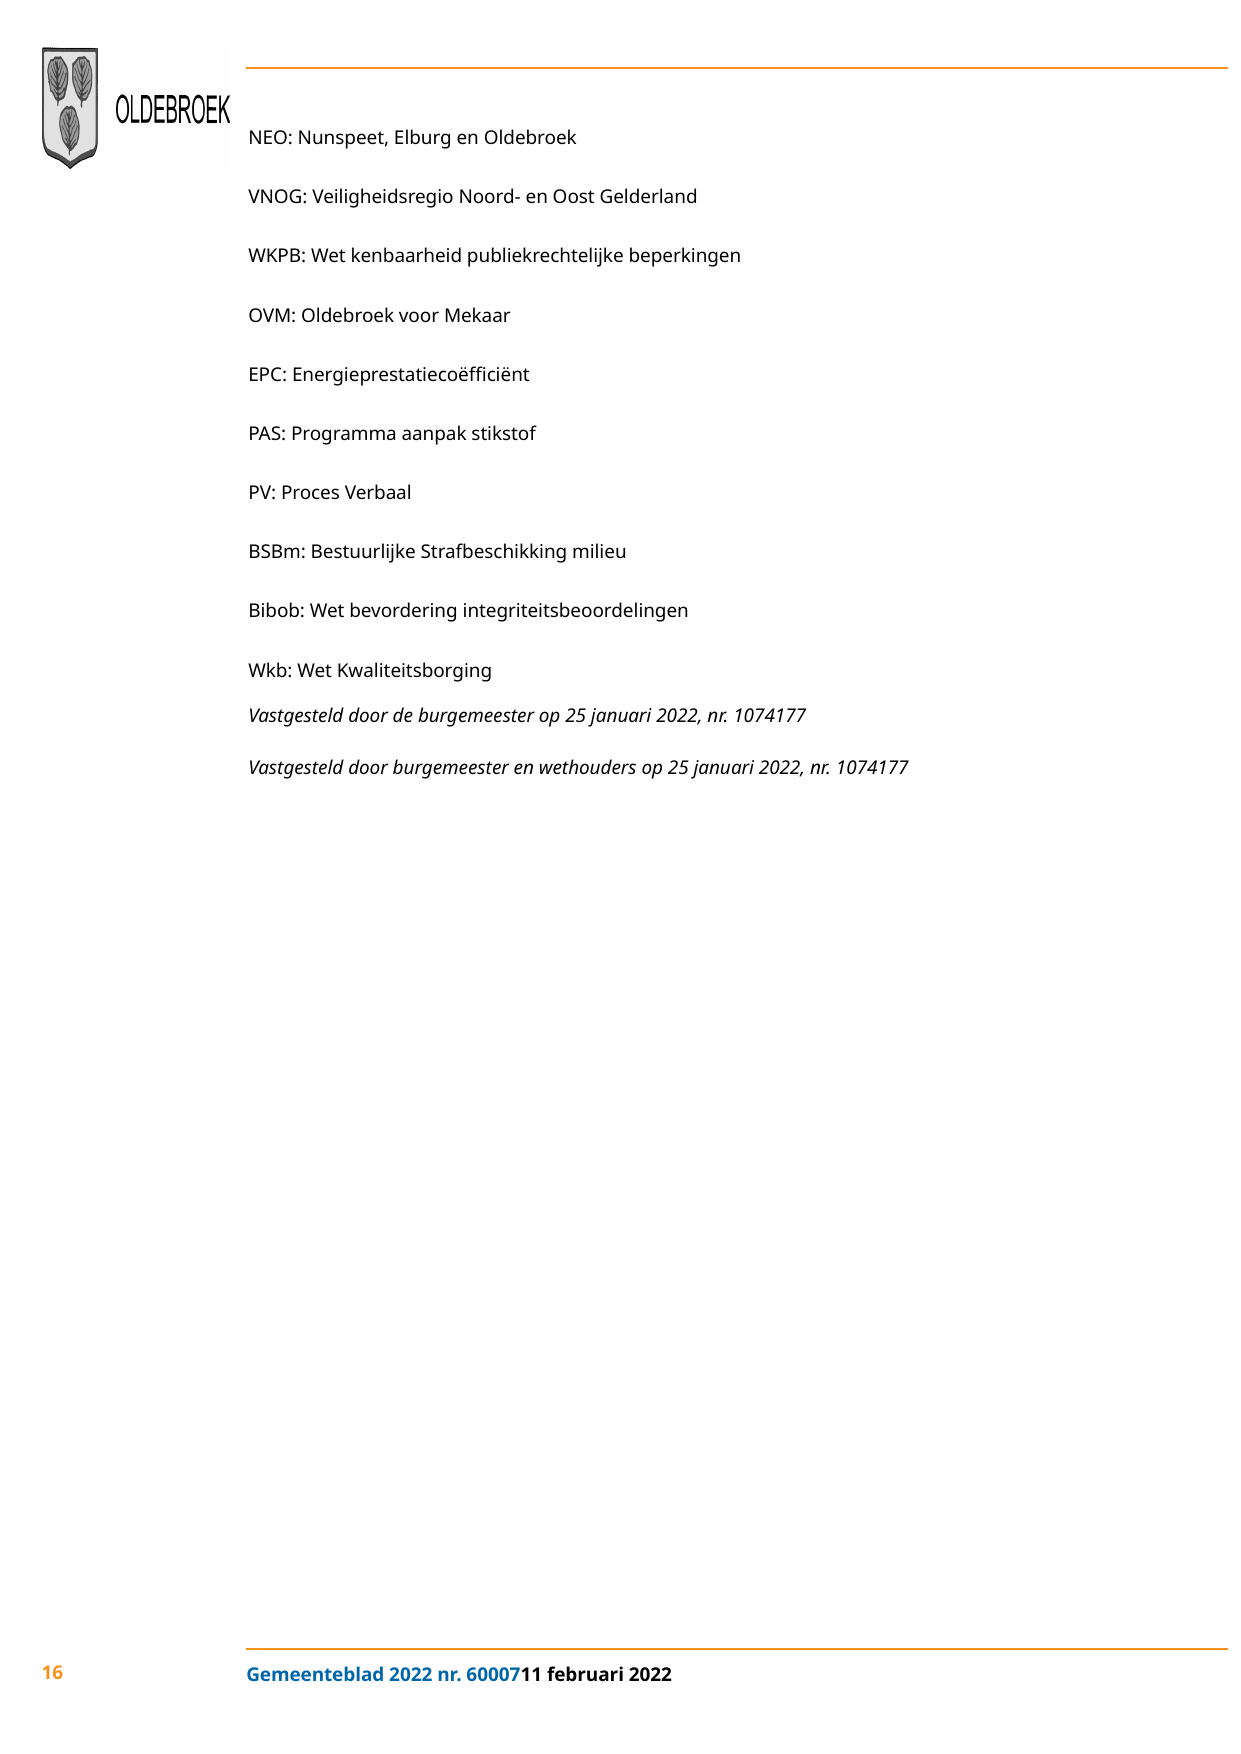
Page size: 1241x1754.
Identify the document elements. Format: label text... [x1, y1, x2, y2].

text Vastgesteld door burgemeester en wethouders op 25 januari 2022, nr. 1074177 [248, 754, 1152, 780]
text PAS: Programma aanpak stikstof [248, 420, 1152, 446]
text Vastgesteld door de burgemeester op 25 januari 2022, nr. 1074177 [248, 702, 1152, 728]
text BSBm: Bestuurlijke Strafbeschikking milieu [248, 538, 1152, 564]
text Bibob: Wet bevordering integriteitsbeoordelingen [248, 598, 1152, 623]
text EPC: Energieprestatiecoëfficiënt [248, 361, 1152, 387]
text PV: Proces Verbaal [248, 479, 1152, 505]
picture [41, 47, 231, 172]
text Wkb: Wet Kwaliteitsborging [248, 657, 1152, 683]
text OVM: Oldebroek voor Mekaar [248, 302, 1152, 328]
text WKPB: Wet kenbaarheid publiekrechtelijke beperkingen [248, 243, 1152, 268]
text VNOG: Veiligheidsregio Noord- en Oost Gelderland [248, 183, 1152, 209]
text NEO: Nunspeet, Elburg en Oldebroek [248, 124, 1152, 150]
